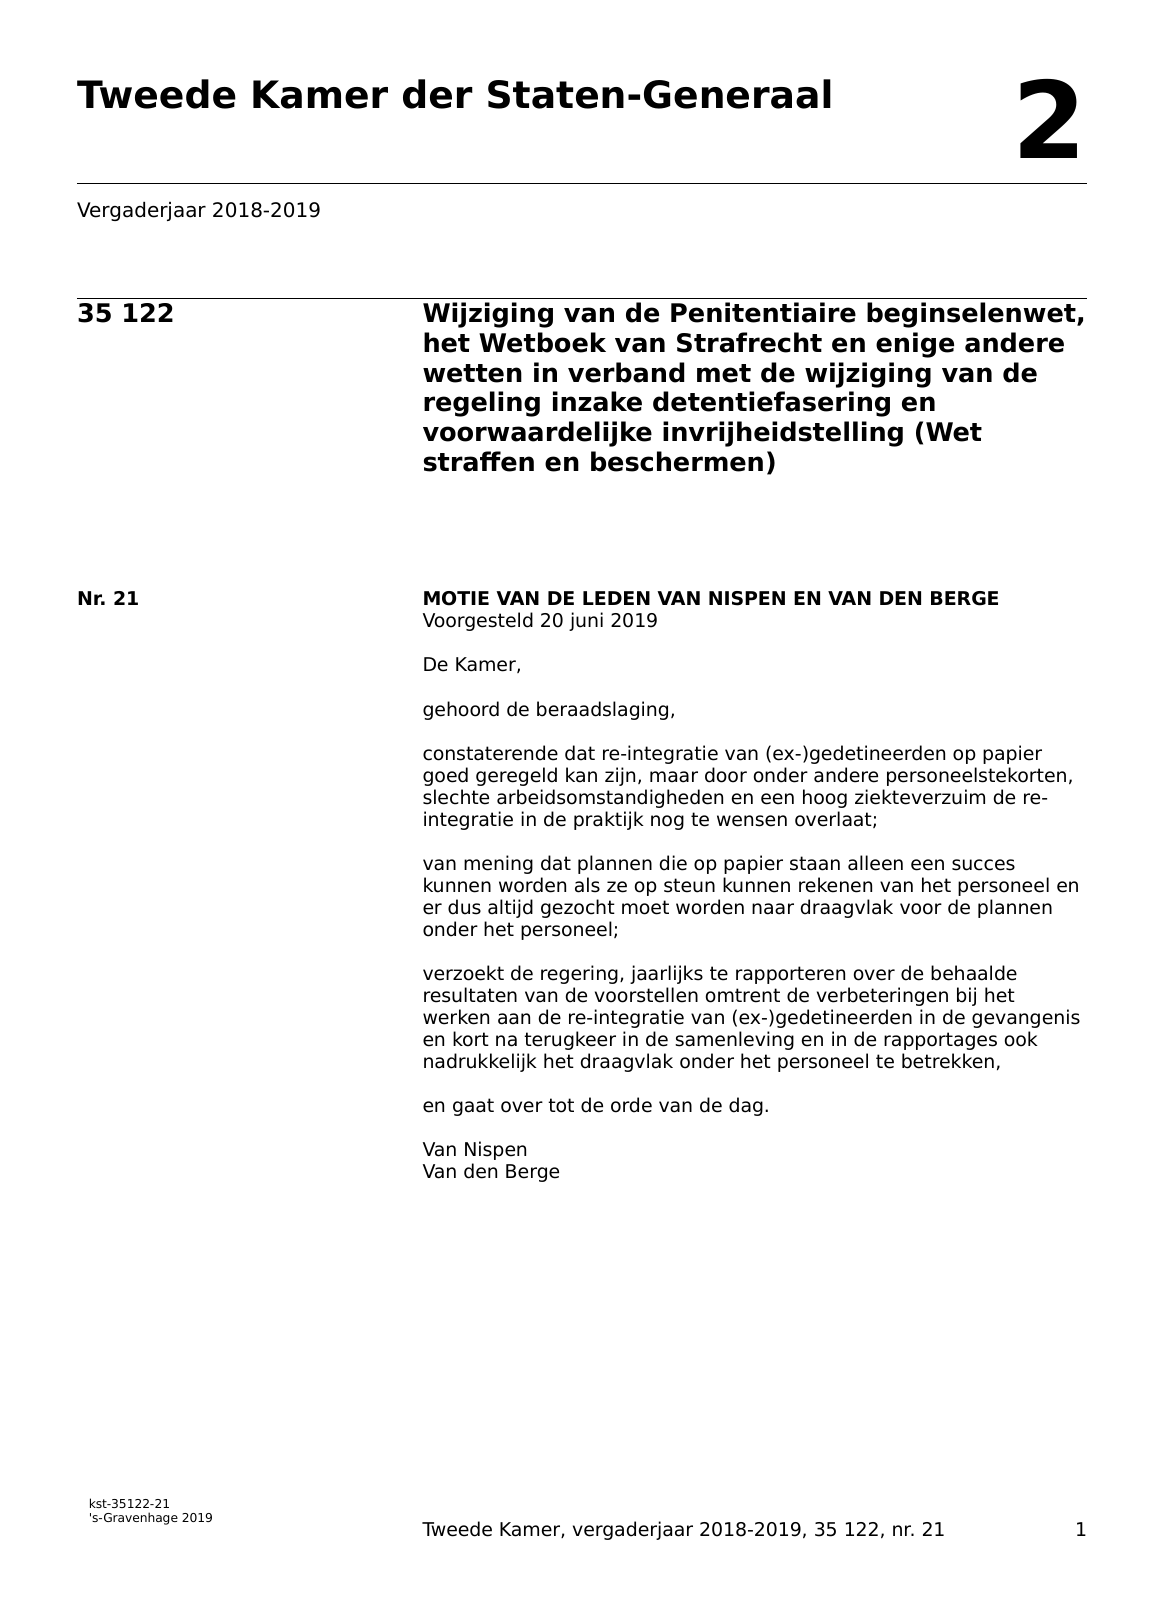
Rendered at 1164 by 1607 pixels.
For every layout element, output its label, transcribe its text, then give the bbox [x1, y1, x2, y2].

text verzoekt de regering, jaarlijks te rapporteren over de behaalde resultaten van de voorstellen omtrent de verbeteringen bij het werken aan de re-integratie van (ex-)gedetineerden in de gevangenis en kort na terugkeer in de samenleving en in de rapportages ook nadrukkelijk het draagvlak onder het personeel te betrekken, [422, 963, 1087, 1073]
text kst-35122-21 [88, 1497, 323, 1511]
text Van den Berge [422, 1161, 1087, 1183]
text Voorgesteld 20 juni 2019 [422, 610, 1087, 632]
text en gaat over tot de orde van de dag. [422, 1095, 1087, 1117]
table_header 2 [886, 59, 1087, 183]
table_cell Vergaderjaar 2018-2019 [77, 184, 1087, 298]
subtitle Nr. 21 MOTIE VAN DE LEDEN VAN NISPEN EN VAN DEN BERGE [77, 588, 1087, 610]
text De Kamer, [422, 654, 1087, 676]
subtitle 35 122 Wijziging van de Penitentiaire beginselenwet, het Wetboek van Strafrecht en enige andere wetten in verband met de wijziging van de regeling inzake detentiefasering en voorwaardelijke invrijheidstelling (Wet straffen en beschermen) [77, 299, 1087, 477]
text gehoord de beraadslaging, [422, 698, 1087, 720]
text 's-Gravenhage 2019 [88, 1511, 323, 1525]
text constaterende dat re-integratie van (ex-)gedetineerden op papier goed geregeld kan zijn, maar door onder andere personeelstekorten, slechte arbeidsomstandigheden en een hoog ziekteverzuim de re-integratie in de praktijk nog te wensen overlaat; [422, 743, 1087, 831]
text van mening dat plannen die op papier staan alleen een succes kunnen worden als ze op steun kunnen rekenen van het personeel en er dus altijd gezocht moet worden naar draagvlak voor de plannen onder het personeel; [422, 853, 1087, 941]
table_header Tweede Kamer der Staten-Generaal [77, 59, 886, 183]
text Van Nispen [422, 1139, 1087, 1161]
